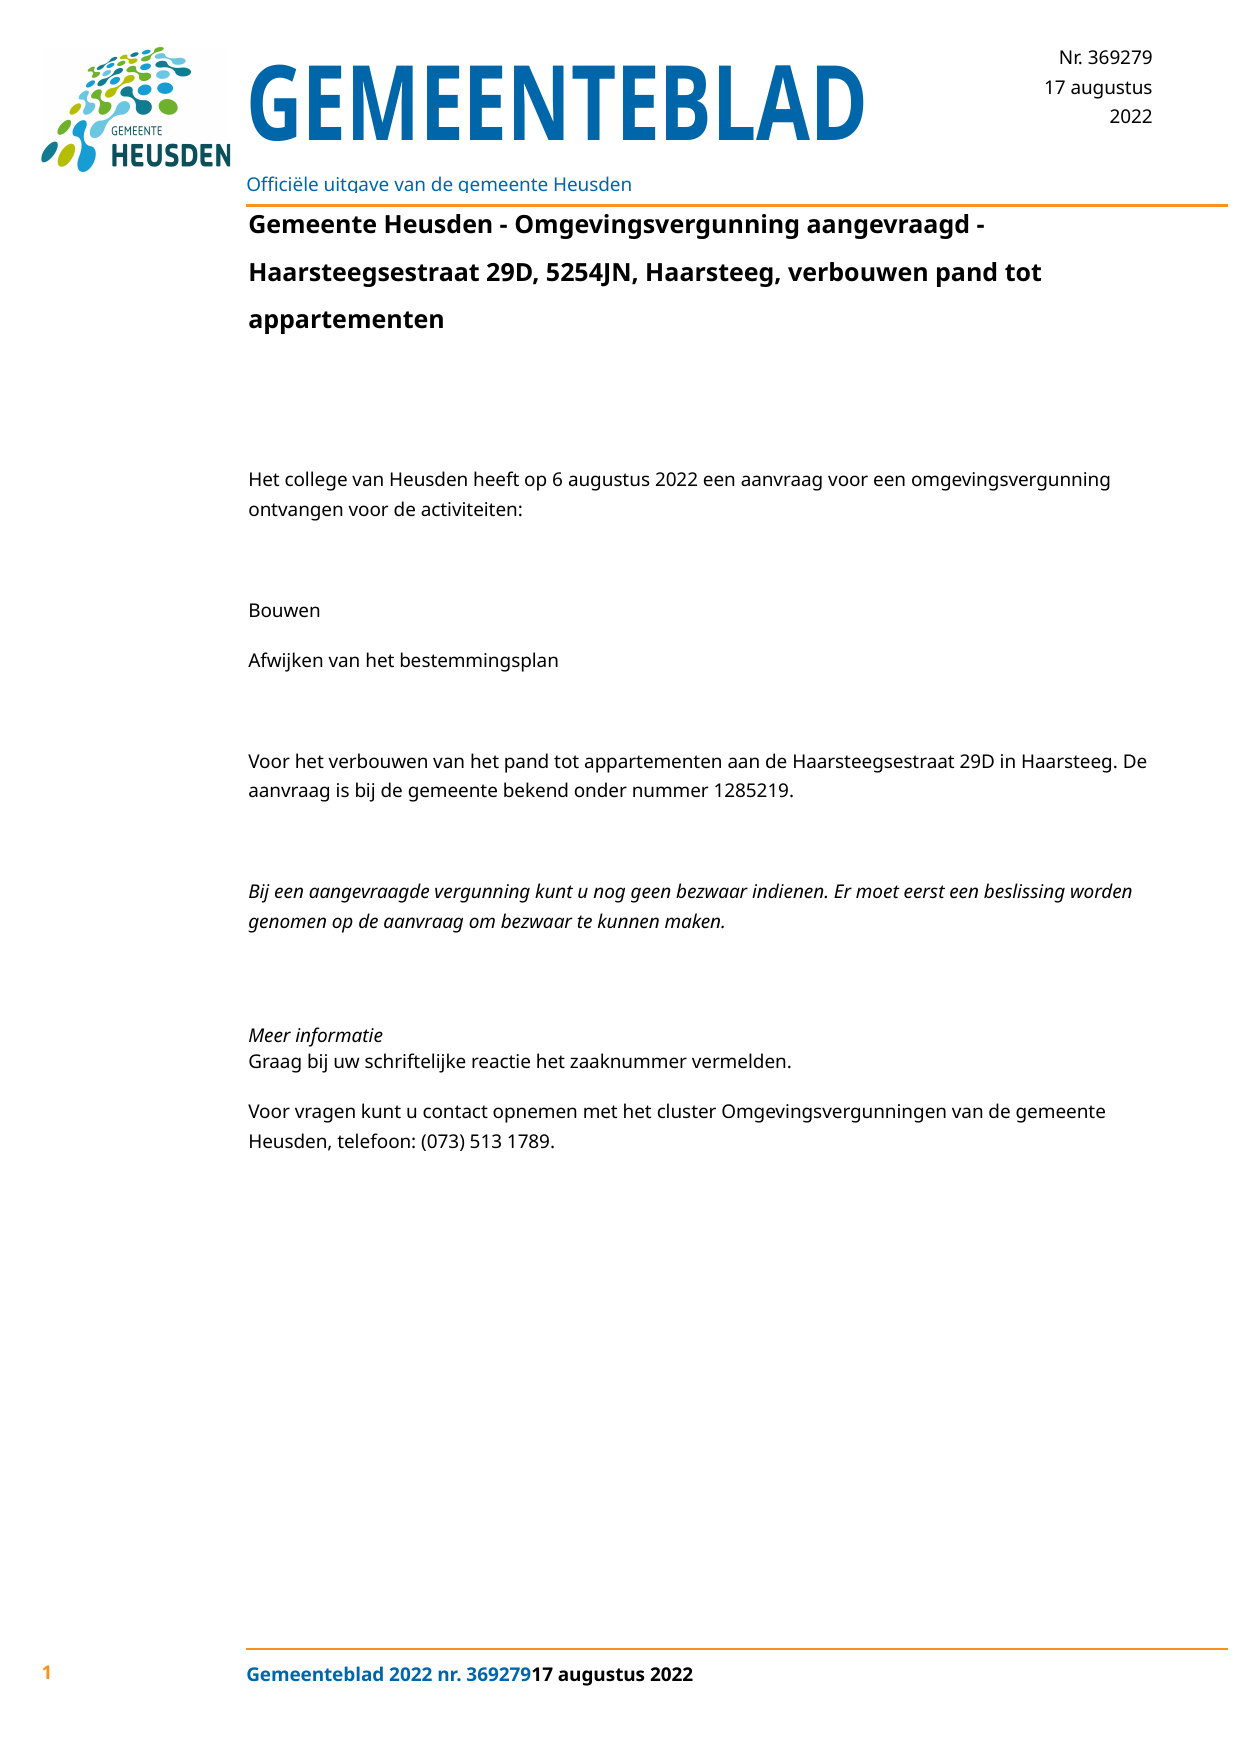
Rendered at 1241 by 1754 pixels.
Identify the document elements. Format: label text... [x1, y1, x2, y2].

text Bij een aangevraagde vergunning kunt u nog geen bezwaar indienen. Er moet eerst een beslissing worden genomen op de aanvraag om bezwaar te kunnen maken. [248, 878, 1152, 934]
text Het college van Heusden heeft op 6 augustus 2022 een aanvraag voor een omgevingsvergunning ontvangen voor de activiteiten: [248, 466, 1152, 522]
text Gemeente Heusden - Omgevingsvergunning aangevraagd - Haarsteegsestraat 29D, 5254JN, Haarsteeg, verbouwen pand tot appartementen [248, 207, 1152, 336]
text Afwijken van het bestemmingsplan [248, 647, 1152, 673]
text Meer informatie [248, 1022, 1152, 1048]
text Voor vragen kunt u contact opnemen met het cluster Omgevingsvergunningen van de gemeente Heusden, telefoon: (073) 513 1789. [248, 1098, 1152, 1154]
picture [41, 47, 231, 172]
text Bouwen [248, 597, 1152, 622]
text Graag bij uw schriftelijke reactie het zaaknummer vermelden. [248, 1048, 1152, 1074]
text Voor het verbouwen van het pand tot appartementen aan de Haarsteegsestraat 29D in Haarsteeg. De aanvraag is bij de gemeente bekend onder nummer 1285219. [248, 748, 1152, 803]
